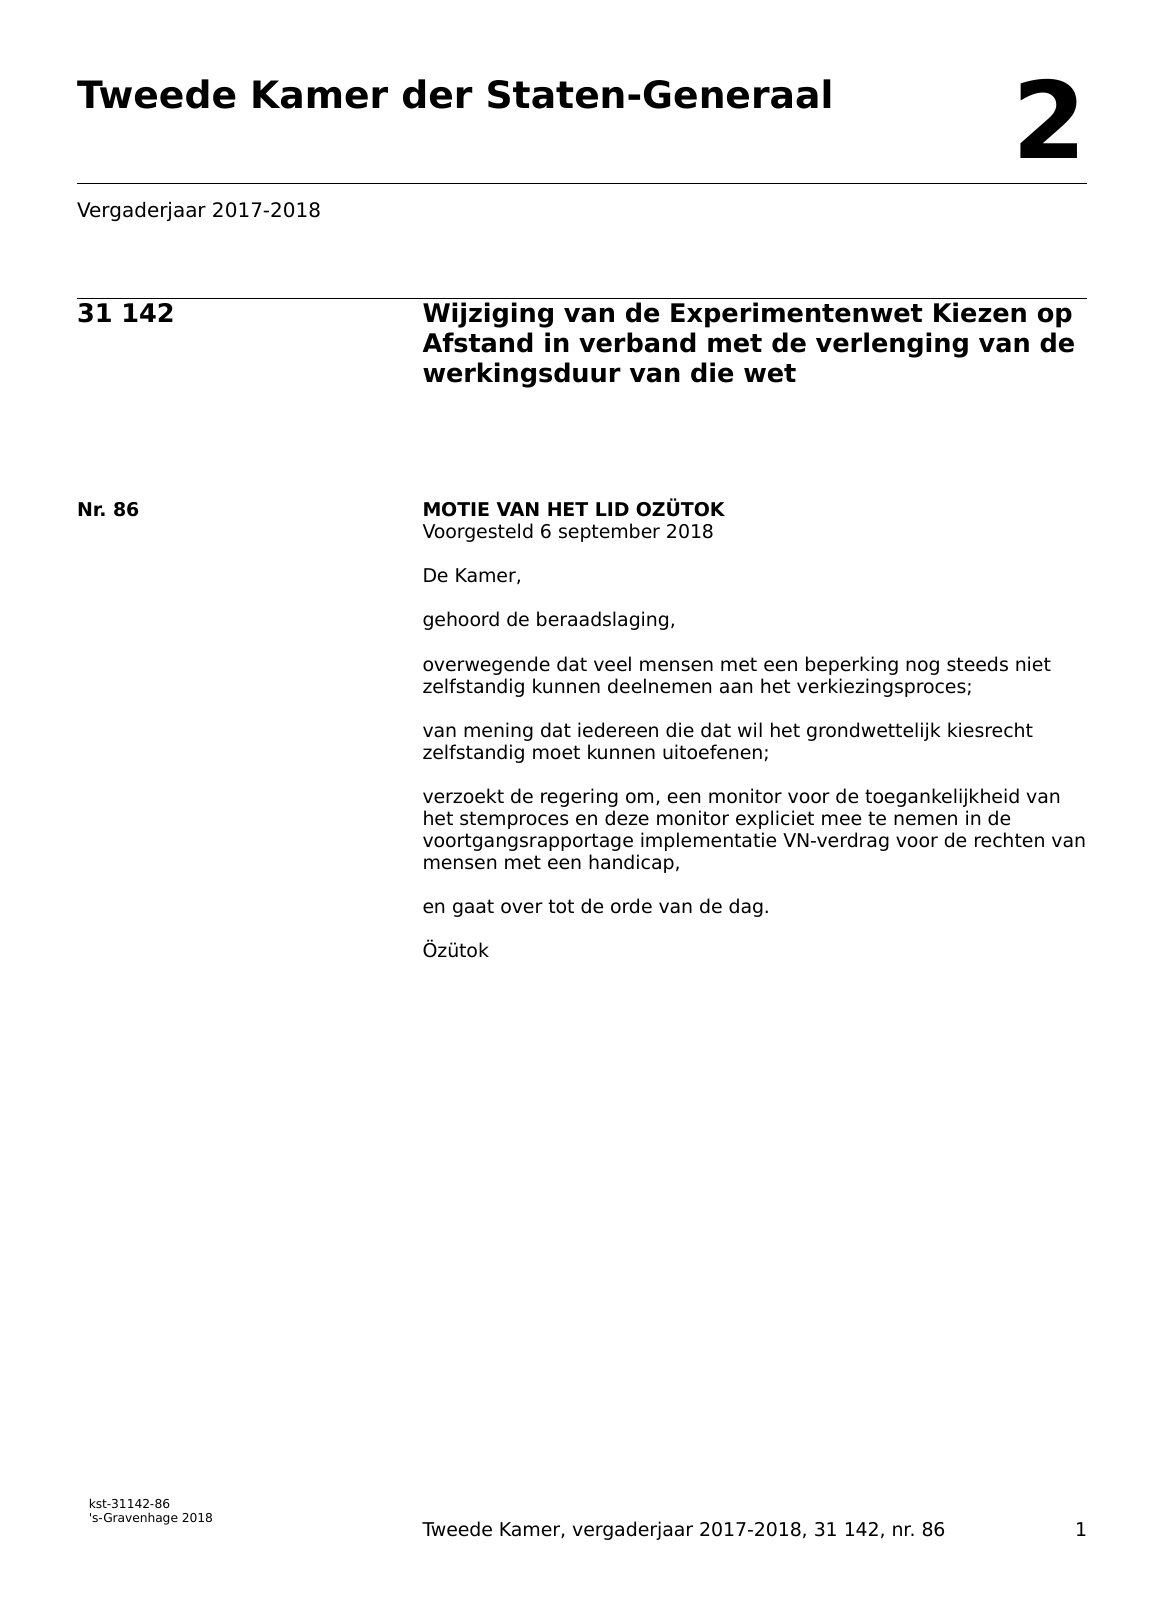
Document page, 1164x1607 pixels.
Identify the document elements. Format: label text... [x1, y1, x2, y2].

text Voorgesteld 6 september 2018 [422, 521, 1087, 543]
text verzoekt de regering om, een monitor voor de toegankelijkheid van het stemproces en deze monitor expliciet mee te nemen in de voortgangsrapportage implementatie VN-verdrag voor de rechten van mensen met een handicap, [422, 786, 1087, 874]
subtitle Nr. 86 MOTIE VAN HET LID OZÜTOK [77, 499, 1087, 521]
text De Kamer, [422, 565, 1087, 587]
text kst-31142-86 [88, 1497, 323, 1511]
subtitle 31 142 Wijziging van de Experimentenwet Kiezen op Afstand in verband met de verlenging van de werkingsduur van die wet [77, 299, 1087, 388]
table_header Tweede Kamer der Staten-Generaal [77, 59, 886, 183]
text 's-Gravenhage 2018 [88, 1511, 323, 1525]
text van mening dat iedereen die dat wil het grondwettelijk kiesrecht zelfstandig moet kunnen uitoefenen; [422, 720, 1087, 764]
text gehoord de beraadslaging, [422, 609, 1087, 631]
text Özütok [422, 940, 1087, 962]
text en gaat over tot de orde van de dag. [422, 896, 1087, 918]
text overwegende dat veel mensen met een beperking nog steeds niet zelfstandig kunnen deelnemen aan het verkiezingsproces; [422, 653, 1087, 697]
table_header 2 [886, 59, 1087, 183]
table_cell Vergaderjaar 2017-2018 [77, 184, 1087, 298]
